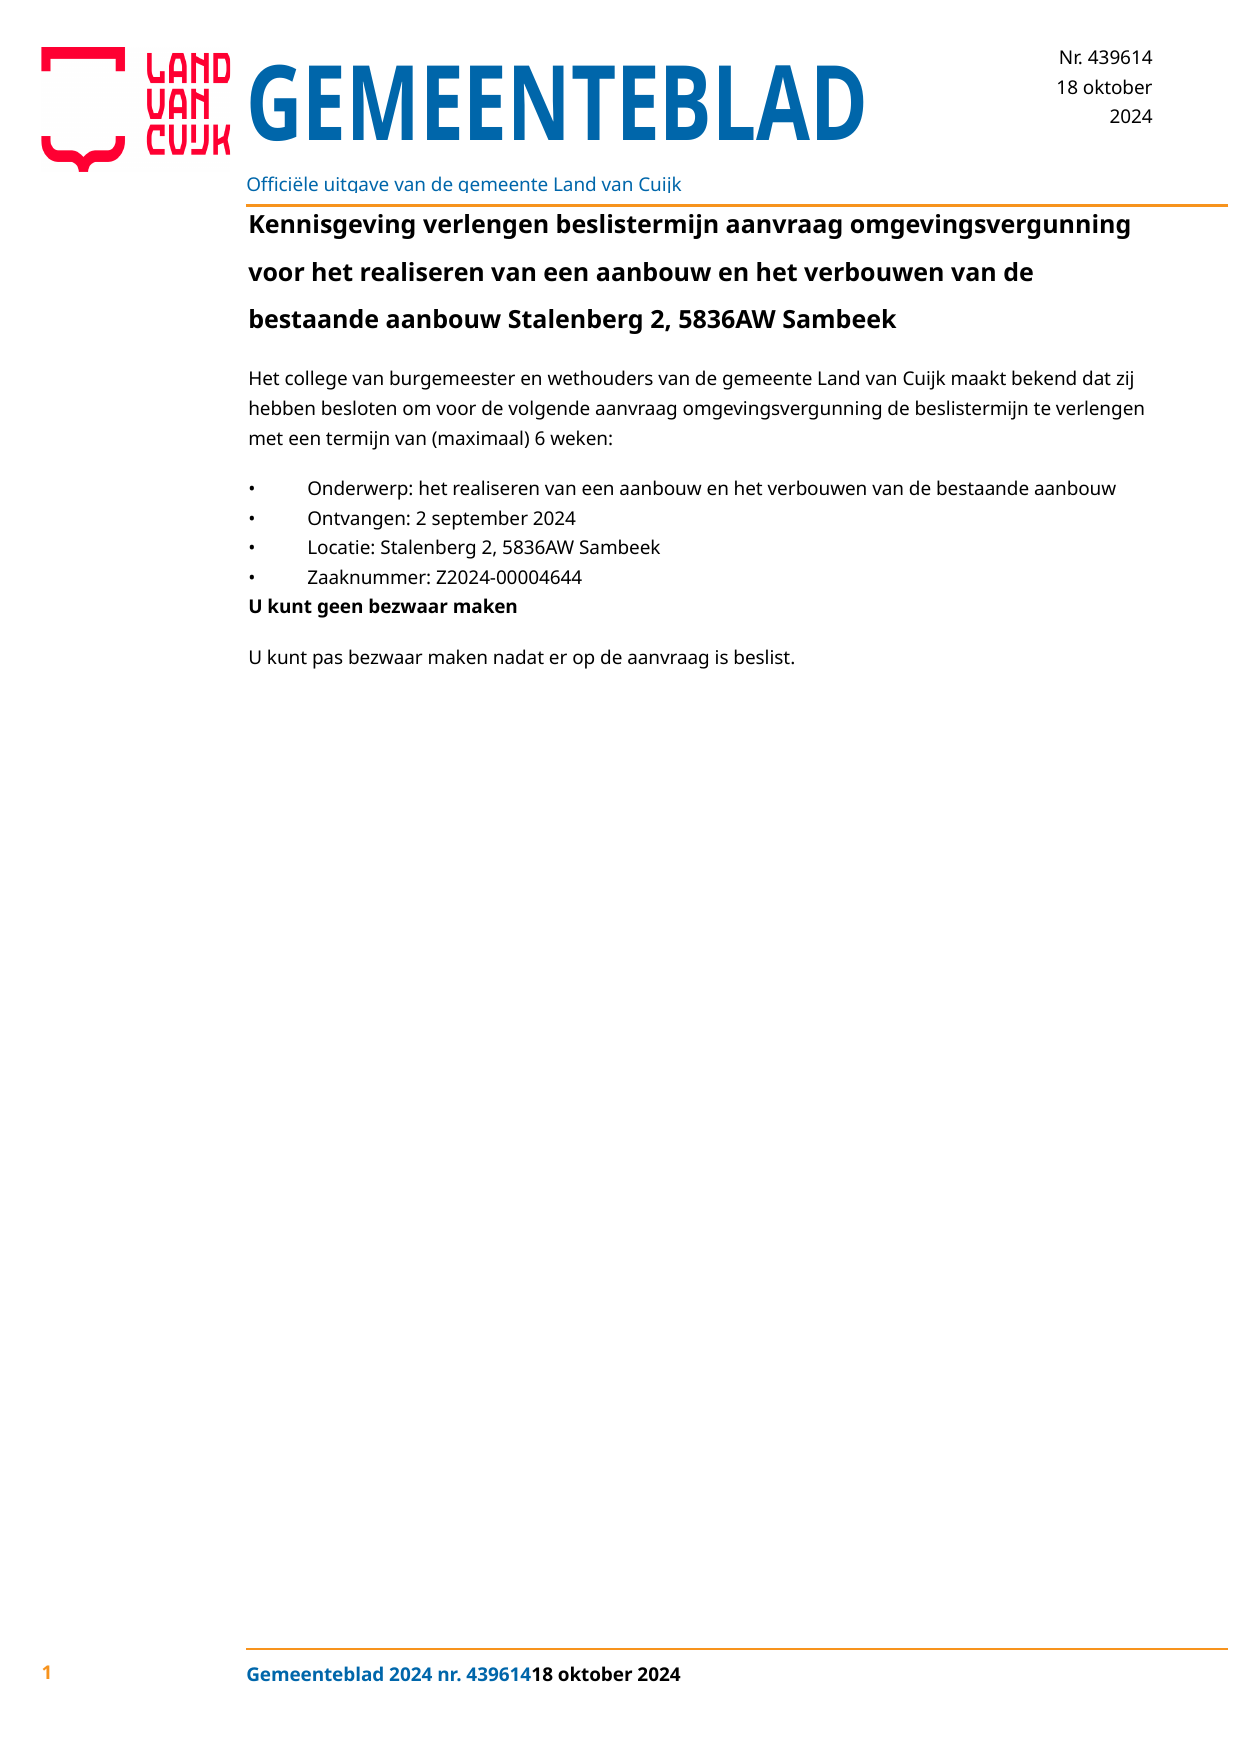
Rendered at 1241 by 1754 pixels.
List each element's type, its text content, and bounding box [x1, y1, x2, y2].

text Kennisgeving verlengen beslistermijn aanvraag omgevingsvergunning voor het realiseren van een aanbouw en het verbouwen van de bestaande aanbouw Stalenberg 2, 5836AW Sambeek [248, 207, 1152, 336]
list Ontvangen: 2 september 2024 [248, 505, 1152, 530]
text U kunt pas bezwaar maken nadat er op de aanvraag is beslist. [248, 644, 1152, 669]
picture [41, 47, 231, 172]
list Locatie: Stalenberg 2, 5836AW Sambeek [248, 534, 1152, 560]
list Zaaknummer: Z2024-00004644 [248, 564, 1152, 589]
list Onderwerp: het realiseren van een aanbouw en het verbouwen van de bestaande aanbouw [248, 475, 1152, 501]
text U kunt geen bezwaar maken [248, 593, 1152, 619]
text Het college van burgemeester en wethouders van de gemeente Land van Cuijk maakt bekend dat zij hebben besloten om voor de volgende aanvraag omgevingsvergunning de beslistermijn te verlengen met een termijn van (maximaal) 6 weken: [248, 366, 1152, 450]
